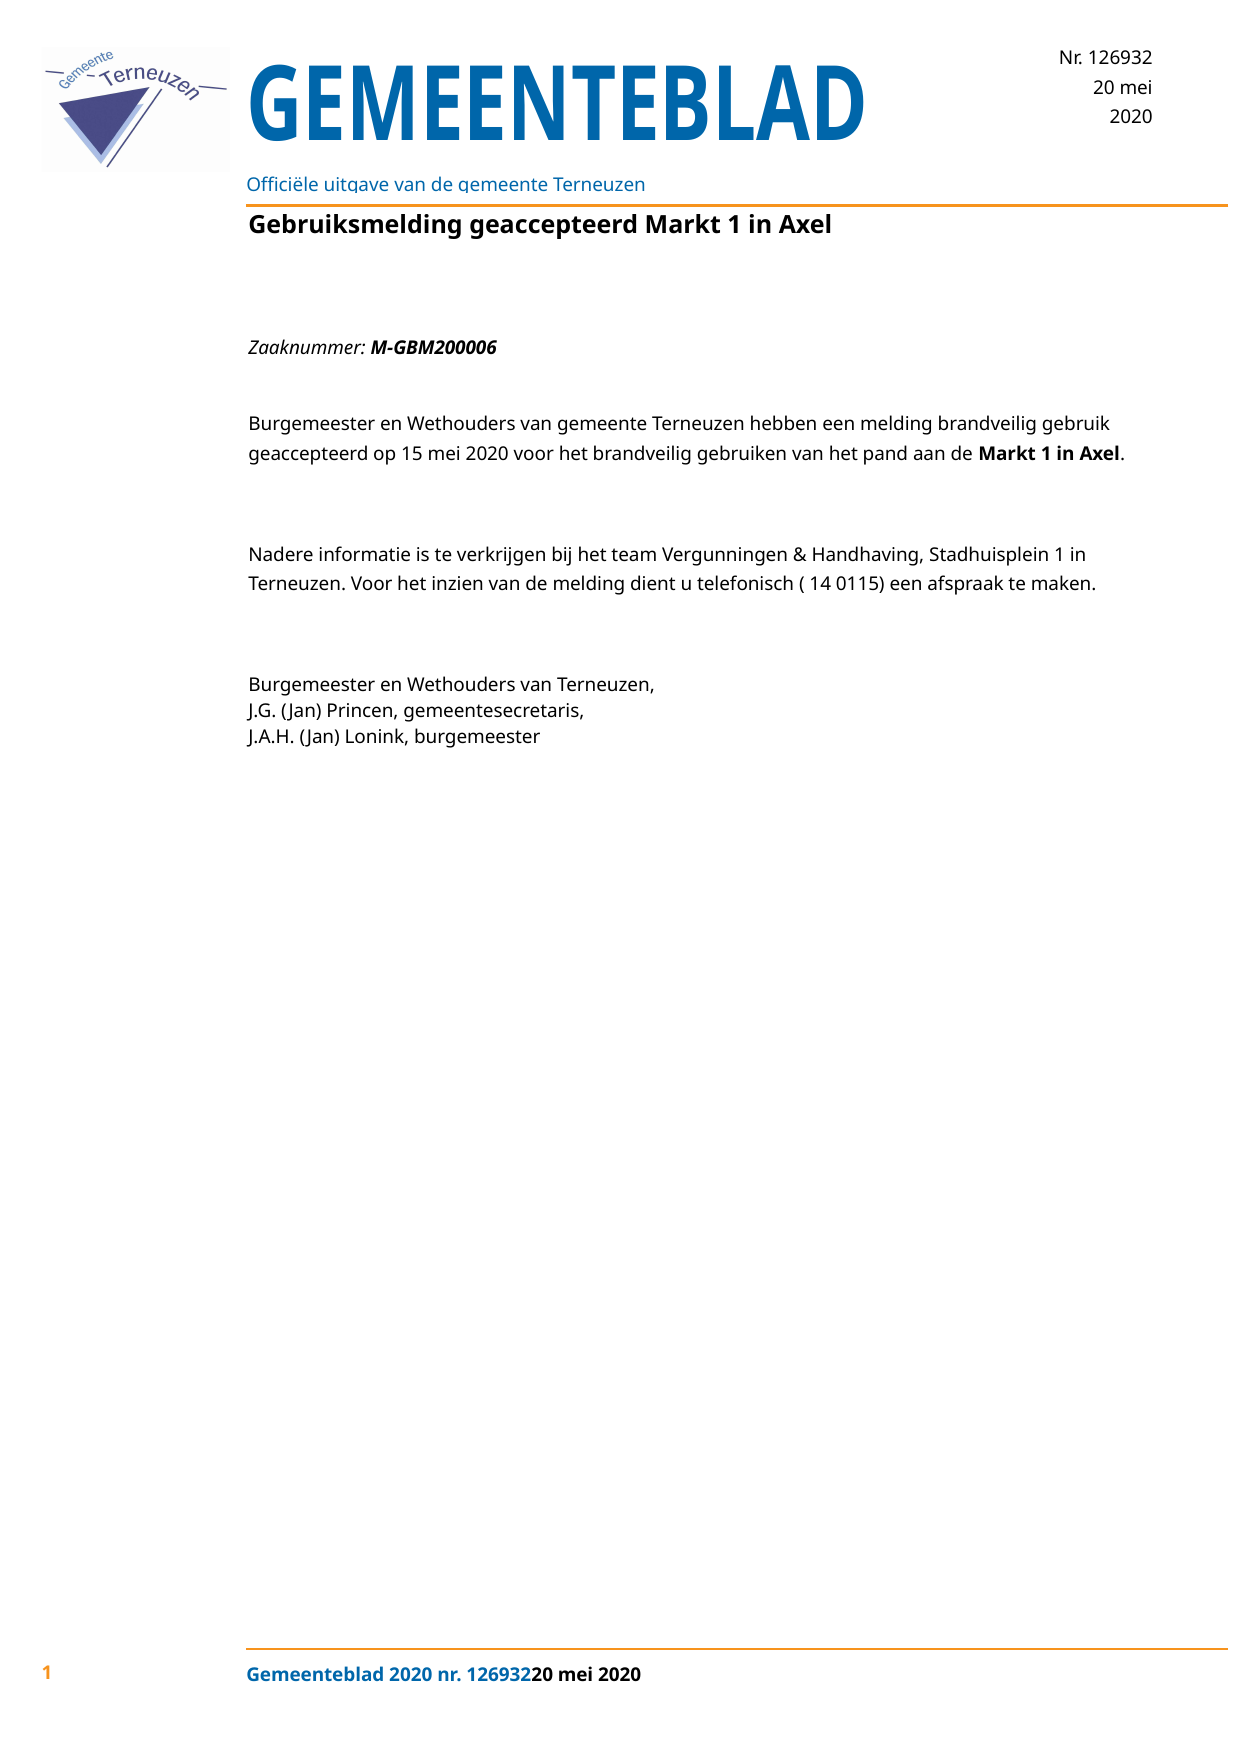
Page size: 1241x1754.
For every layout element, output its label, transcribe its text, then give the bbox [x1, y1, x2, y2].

table_cell [700, 749, 1152, 774]
text Zaaknummer: M-GBM200006 [248, 334, 1152, 360]
table_cell J.A.H. (Jan) Lonink, burgemeester [248, 723, 1152, 748]
table_header Burgemeester en Wethouders van Terneuzen, [248, 671, 1152, 697]
text Gebruiksmelding geaccepteerd Markt 1 in Axel [248, 207, 1152, 241]
text Burgemeester en Wethouders van gemeente Terneuzen hebben een melding brandveilig gebruik geaccepteerd op 15 mei 2020 voor het brandveilig gebruiken van het pand aan de Markt 1 in Axel. [248, 410, 1152, 466]
table_cell [700, 697, 1152, 723]
text Nadere informatie is te verkrijgen bij het team Vergunningen & Handhaving, Stadhuisplein 1 in Terneuzen. Voor het inzien van de melding dient u telefonisch ( 14 0115) een afspraak te maken. [248, 541, 1152, 596]
table_cell [248, 749, 700, 774]
table_cell J.G. (Jan) Princen, gemeentesecretaris, [248, 697, 700, 723]
picture [41, 47, 231, 172]
